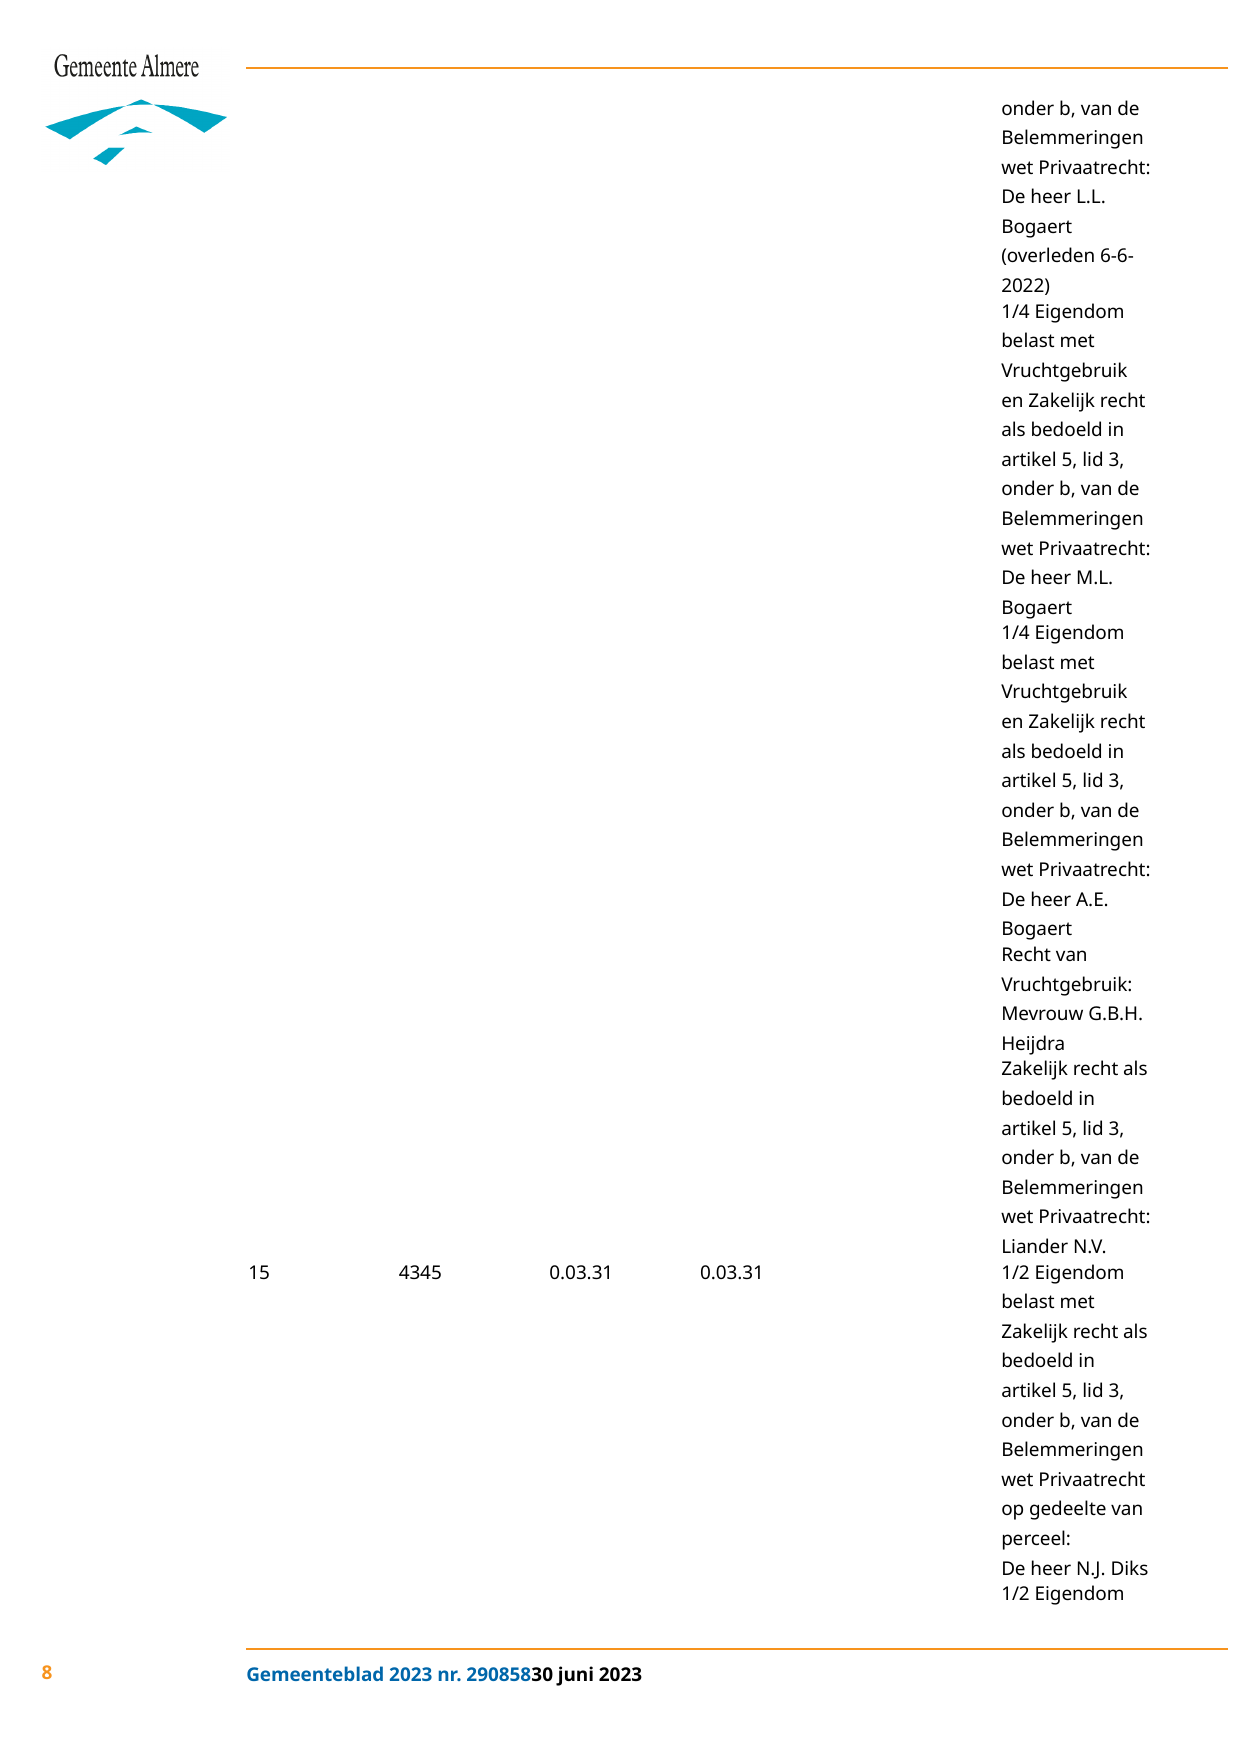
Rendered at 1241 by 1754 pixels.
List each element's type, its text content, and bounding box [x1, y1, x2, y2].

table_cell [399, 620, 549, 941]
table_cell 1/4 Eigendom belast met Vruchtgebruik en Zakelijk recht als bedoeld in artikel 5, lid 3, onder b, van de Belemmeringenwet Privaatrecht: De heer A.E. Bogaert [1001, 620, 1152, 941]
table_cell Zakelijk recht als bedoeld in artikel 5, lid 3, onder b, van de Belemmeringenwet Privaatrecht: Liander N.V. [1001, 1056, 1152, 1259]
table_cell [850, 95, 1001, 298]
table_cell 15 [248, 1259, 398, 1580]
table_cell [549, 620, 700, 941]
table_cell 1/2 Eigendom [1001, 1580, 1152, 1606]
table_cell [850, 620, 1001, 941]
table_cell [248, 620, 398, 941]
table_cell [399, 1056, 549, 1259]
table_cell [700, 298, 850, 619]
table_cell 1/2 Eigendom belast met Zakelijk recht als bedoeld in artikel 5, lid 3, onder b, van de Belemmeringenwet Privaatrecht op gedeelte van perceel: De heer N.J. Diks [1001, 1259, 1152, 1580]
table_cell [399, 1580, 549, 1606]
table_cell Recht van Vruchtgebruik: Mevrouw G.B.H. Heijdra [1001, 941, 1152, 1056]
table_cell [549, 1056, 700, 1259]
table_cell [248, 1580, 398, 1606]
table_cell [850, 298, 1001, 619]
table_cell [700, 620, 850, 941]
table_cell [248, 941, 398, 1056]
table_cell [549, 95, 700, 298]
table_cell [700, 941, 850, 1056]
table_cell 0.03.31 [700, 1259, 850, 1580]
table_cell 1/4 Eigendom belast met Vruchtgebruik en Zakelijk recht als bedoeld in artikel 5, lid 3, onder b, van de Belemmeringenwet Privaatrecht: De heer M.L. Bogaert [1001, 298, 1152, 619]
table_cell [700, 95, 850, 298]
table_cell 0.03.31 [549, 1259, 700, 1580]
table_cell [399, 941, 549, 1056]
picture [41, 47, 231, 172]
table_cell [248, 1056, 398, 1259]
table_cell [850, 941, 1001, 1056]
table_cell [399, 95, 549, 298]
table_cell [700, 1580, 850, 1606]
table_cell [850, 1056, 1001, 1259]
table_cell onder b, van de Belemmeringenwet Privaatrecht: De heer L.L. Bogaert (overleden 6-6-2022) [1001, 95, 1152, 298]
table_cell [549, 1580, 700, 1606]
table_cell 4345 [399, 1259, 549, 1580]
table_cell [399, 298, 549, 619]
table_cell [700, 1056, 850, 1259]
table_cell [850, 1259, 1001, 1580]
table_cell [549, 941, 700, 1056]
table_cell [248, 298, 398, 619]
table_cell [248, 95, 398, 298]
table_cell [850, 1580, 1001, 1606]
table_cell [549, 298, 700, 619]
